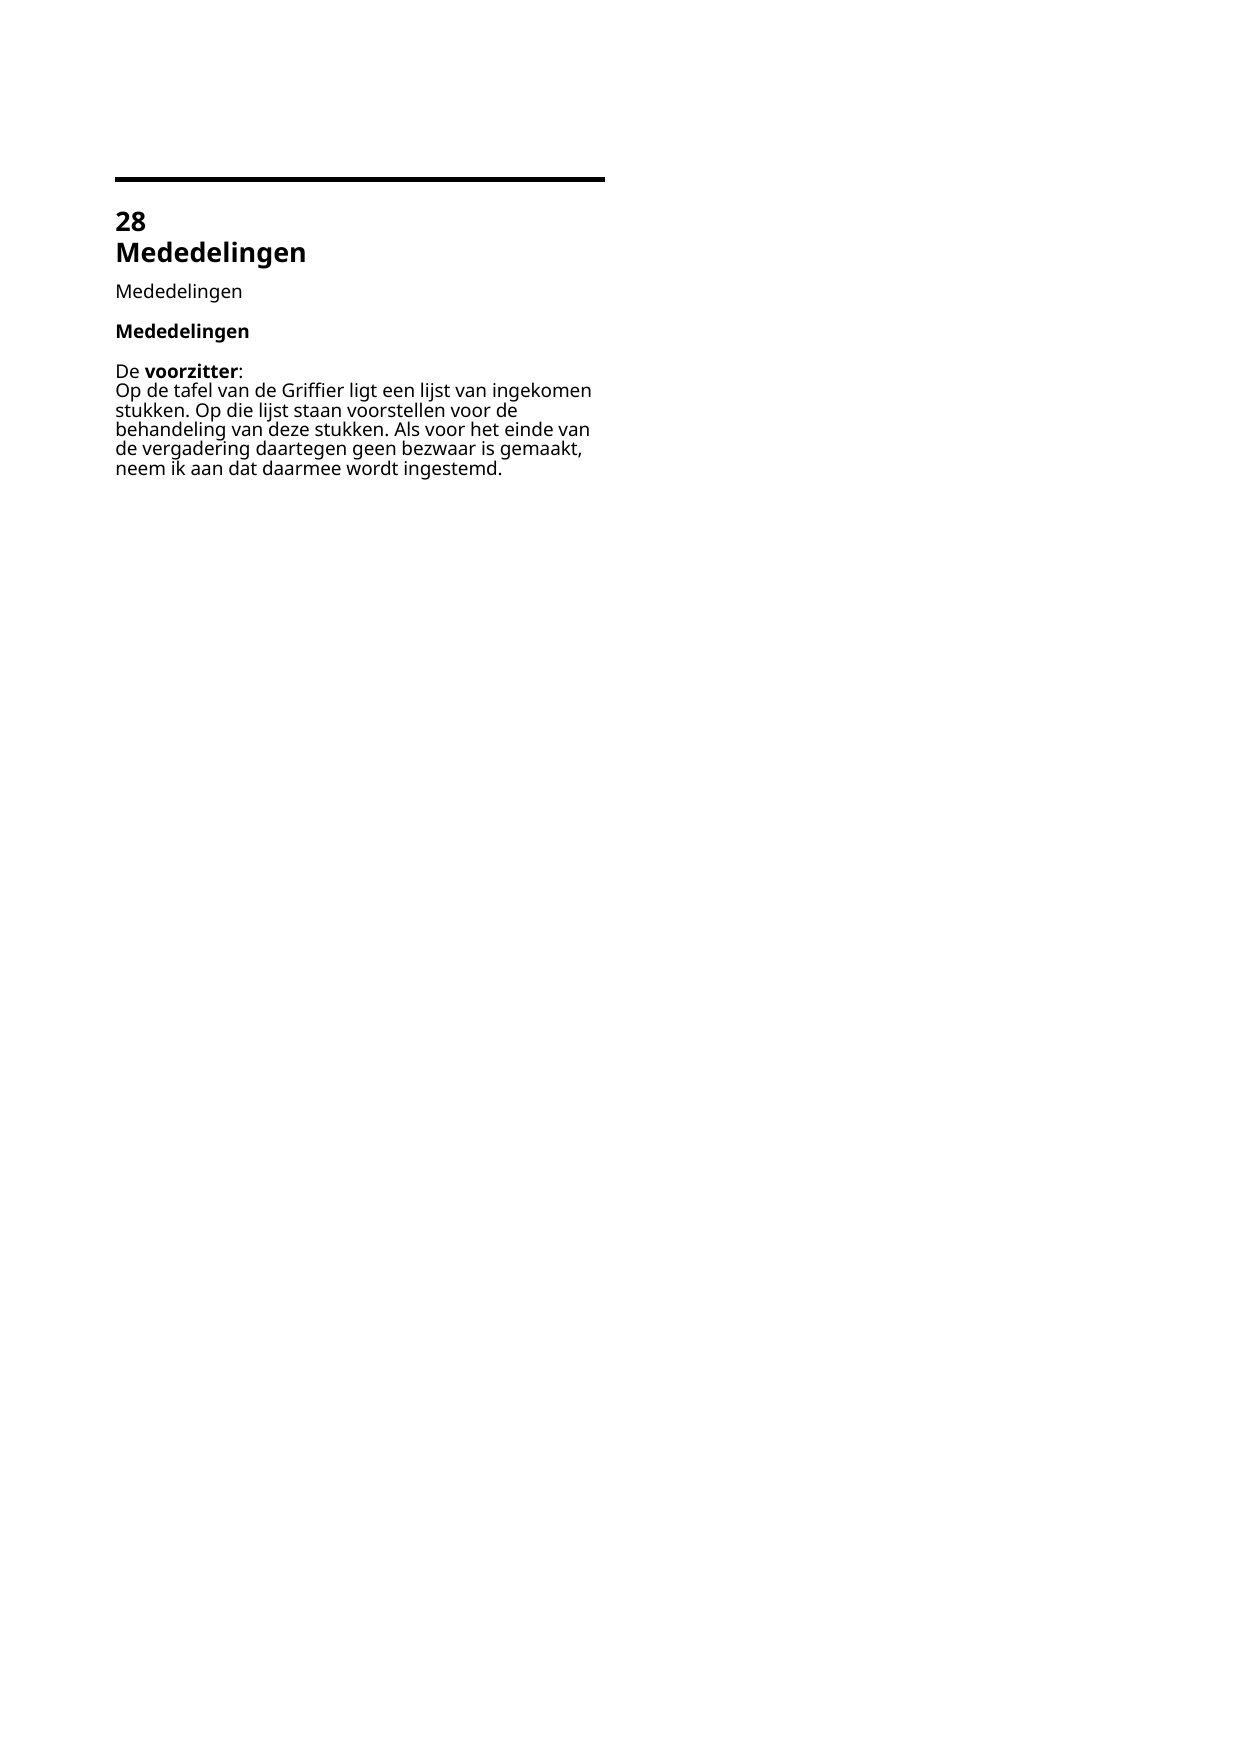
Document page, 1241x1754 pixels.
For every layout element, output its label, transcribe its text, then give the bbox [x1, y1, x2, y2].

text De voorzitter: [115, 363, 605, 382]
text Op de tafel van de Griffier ligt een lijst van ingekomen stukken. Op die lijst staan voorstellen voor de behandeling van deze stukken. Als voor het einde van de vergadering daartegen geen bezwaar is gemaakt, neem ik aan dat daarmee wordt ingestemd. [115, 382, 605, 479]
text Mededelingen [115, 323, 605, 342]
text Mededelingen [115, 283, 605, 302]
text Mededelingen [115, 239, 605, 283]
text 28 [115, 203, 605, 239]
